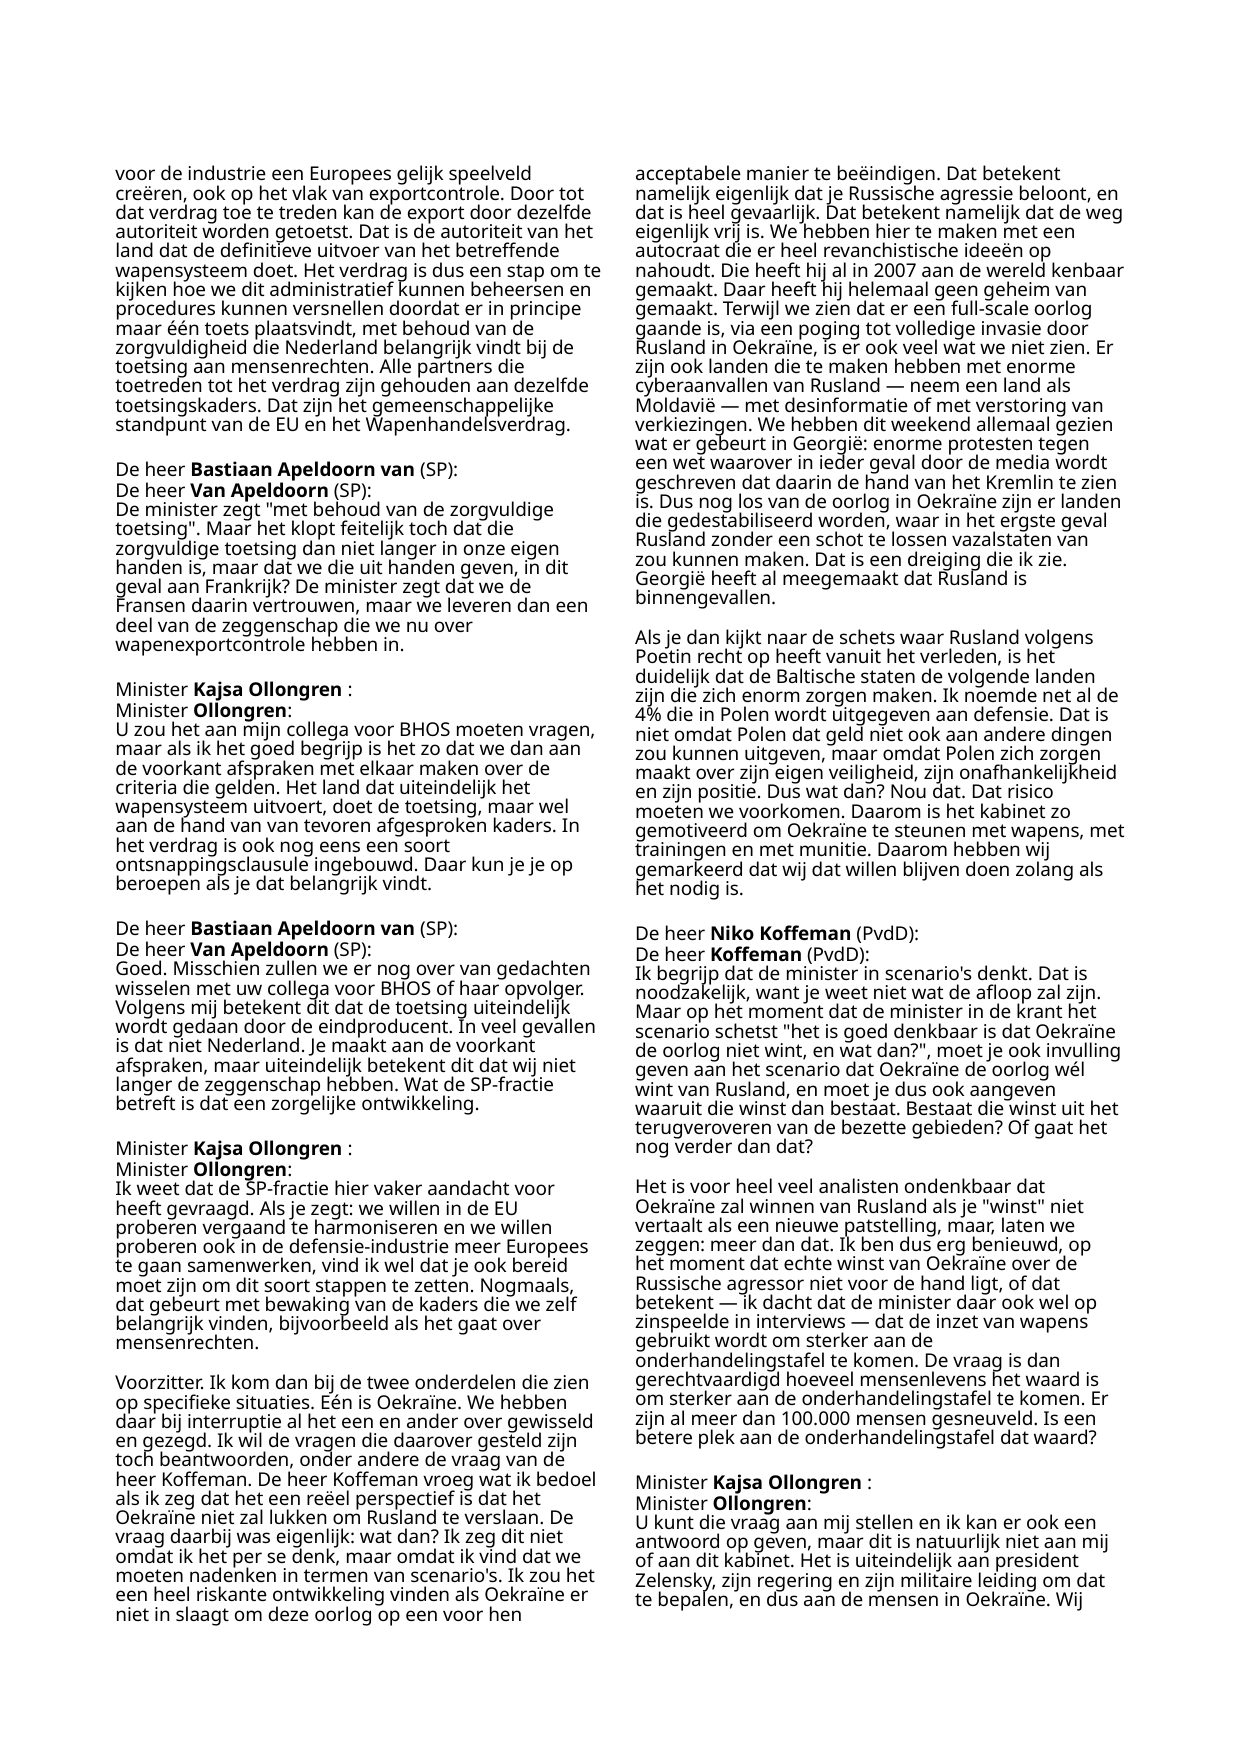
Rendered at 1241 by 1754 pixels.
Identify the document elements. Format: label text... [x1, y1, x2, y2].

text De heer Bastiaan Apeldoorn van (SP): [115, 915, 605, 941]
text De heer Van Apeldoorn (SP): [115, 941, 605, 960]
text U kunt die vraag aan mij stellen en ik kan er ook een antwoord op geven, maar dit is natuurlijk niet aan mij of aan dit kabinet. Het is uiteindelijk aan president Zelensky, zijn regering en zijn militaire leiding om dat te bepalen, en dus aan de mensen in Oekraïne. Wij [635, 1514, 1125, 1610]
text acceptabele manier te beëindigen. Dat betekent namelijk eigenlijk dat je Russische agressie beloont, en dat is heel gevaarlijk. Dat betekent namelijk dat de weg eigenlijk vrij is. We hebben hier te maken met een autocraat die er heel revanchistische ideeën op nahoudt. Die heeft hij al in 2007 aan de wereld kenbaar gemaakt. Daar heeft hij helemaal geen geheim van gemaakt. Terwijl we zien dat er een full-scale oorlog gaande is, via een poging tot volledige invasie door Rusland in Oekraïne, is er ook veel wat we niet zien. Er zijn ook landen die te maken hebben met enorme cyberaanvallen van Rusland — neem een land als Moldavië — met desinformatie of met verstoring van verkiezingen. We hebben dit weekend allemaal gezien wat er gebeurt in Georgië: enorme protesten tegen een wet waarover in ieder geval door de media wordt geschreven dat daarin de hand van het Kremlin te zien is. Dus nog los van de oorlog in Oekraïne zijn er landen die gedestabiliseerd worden, waar in het ergste geval Rusland zonder een schot te lossen vazalstaten van zou kunnen maken. Dat is een dreiging die ik zie. Georgië heeft al meegemaakt dat Rusland is binnengevallen. [635, 165, 1125, 608]
text De heer Koffeman (PvdD): [635, 946, 1125, 965]
text Minister Ollongren: [115, 702, 605, 721]
text De minister zegt "met behoud van de zorgvuldige toetsing". Maar het klopt feitelijk toch dat die zorgvuldige toetsing dan niet langer in onze eigen handen is, maar dat we die uit handen geven, in dit geval aan Frankrijk? De minister zegt dat we de Fransen daarin vertrouwen, maar we leveren dan een deel van de zeggenschap die we nu over wapenexportcontrole hebben in. [115, 501, 605, 655]
text Minister Kajsa Ollongren : [115, 1135, 605, 1161]
text U zou het aan mijn collega voor BHOS moeten vragen, maar als ik het goed begrijp is het zo dat we dan aan de voorkant afspraken met elkaar maken over de criteria die gelden. Het land dat uiteindelijk het wapensysteem uitvoert, doet de toetsing, maar wel aan de hand van van tevoren afgesproken kaders. In het verdrag is ook nog eens een soort ontsnappingsclausule ingebouwd. Daar kun je je op beroepen als je dat belangrijk vindt. [115, 721, 605, 894]
text Minister Kajsa Ollongren : [635, 1469, 1125, 1495]
text Minister Kajsa Ollongren : [115, 676, 605, 702]
text Ik begrijp dat de minister in scenario's denkt. Dat is noodzakelijk, want je weet niet wat de afloop zal zijn. Maar op het moment dat de minister in de krant het scenario schetst "het is goed denkbaar is dat Oekraïne de oorlog niet wint, en wat dan?", moet je ook invulling geven aan het scenario dat Oekraïne de oorlog wél wint van Rusland, en moet je dus ook aangeven waaruit die winst dan bestaat. Bestaat die winst uit het terugveroveren van de bezette gebieden? Of gaat het nog verder dan dat? [635, 965, 1125, 1158]
text voor de industrie een Europees gelijk speelveld creëren, ook op het vlak van exportcontrole. Door tot dat verdrag toe te treden kan de export door dezelfde autoriteit worden getoetst. Dat is de autoriteit van het land dat de definitieve uitvoer van het betreffende wapensysteem doet. Het verdrag is dus een stap om te kijken hoe we dit administratief kunnen beheersen en procedures kunnen versnellen doordat er in principe maar één toets plaatsvindt, met behoud van de zorgvuldigheid die Nederland belangrijk vindt bij de toetsing aan mensenrechten. Alle partners die toetreden tot het verdrag zijn gehouden aan dezelfde toetsingskaders. Dat zijn het gemeenschappelijke standpunt van de EU en het Wapenhandelsverdrag. [115, 165, 605, 435]
text De heer Bastiaan Apeldoorn van (SP): [115, 456, 605, 482]
text Ik weet dat de SP-fractie hier vaker aandacht voor heeft gevraagd. Als je zegt: we willen in de EU proberen vergaand te harmoniseren en we willen proberen ook in de defensie-industrie meer Europees te gaan samenwerken, vind ik wel dat je ook bereid moet zijn om dit soort stappen te zetten. Nogmaals, dat gebeurt met bewaking van de kaders die we zelf belangrijk vinden, bijvoorbeeld als het gaat over mensenrechten. [115, 1180, 605, 1354]
text Voorzitter. Ik kom dan bij de twee onderdelen die zien op specifieke situaties. Eén is Oekraïne. We hebben daar bij interruptie al het een en ander over gewisseld en gezegd. Ik wil de vragen die daarover gesteld zijn toch beantwoorden, onder andere de vraag van de heer Koffeman. De heer Koffeman vroeg wat ik bedoel als ik zeg dat het een reëel perspectief is dat het Oekraïne niet zal lukken om Rusland te verslaan. De vraag daarbij was eigenlijk: wat dan? Ik zeg dit niet omdat ik het per se denk, maar omdat ik vind dat we moeten nadenken in termen van scenario's. Ik zou het een heel riskante ontwikkeling vinden als Oekraïne er niet in slaagt om deze oorlog op een voor hen [115, 1374, 605, 1625]
text Als je dan kijkt naar de schets waar Rusland volgens Poetin recht op heeft vanuit het verleden, is het duidelijk dat de Baltische staten de volgende landen zijn die zich enorm zorgen maken. Ik noemde net al de 4% die in Polen wordt uitgegeven aan defensie. Dat is niet omdat Polen dat geld niet ook aan andere dingen zou kunnen uitgeven, maar omdat Polen zich zorgen maakt over zijn eigen veiligheid, zijn onafhankelijkheid en zijn positie. Dus wat dan? Nou dat. Dat risico moeten we voorkomen. Daarom is het kabinet zo gemotiveerd om Oekraïne te steunen met wapens, met trainingen en met munitie. Daarom hebben wij gemarkeerd dat wij dat willen blijven doen zolang als het nodig is. [635, 629, 1125, 899]
text Minister Ollongren: [115, 1161, 605, 1180]
text Het is voor heel veel analisten ondenkbaar dat Oekraïne zal winnen van Rusland als je "winst" niet vertaalt als een nieuwe patstelling, maar, laten we zeggen: meer dan dat. Ik ben dus erg benieuwd, op het moment dat echte winst van Oekraïne over de Russische agressor niet voor de hand ligt, of dat betekent — ik dacht dat de minister daar ook wel op zinspeelde in interviews — dat de inzet van wapens gebruikt wordt om sterker aan de onderhandelingstafel te komen. De vraag is dan gerechtvaardigd hoeveel mensenlevens het waard is om sterker aan de onderhandelingstafel te komen. Er zijn al meer dan 100.000 mensen gesneuveld. Is een betere plek aan de onderhandelingstafel dat waard? [635, 1178, 1125, 1448]
text Minister Ollongren: [635, 1495, 1125, 1514]
text Goed. Misschien zullen we er nog over van gedachten wisselen met uw collega voor BHOS of haar opvolger. Volgens mij betekent dit dat de toetsing uiteindelijk wordt gedaan door de eindproducent. In veel gevallen is dat niet Nederland. Je maakt aan de voorkant afspraken, maar uiteindelijk betekent dit dat wij niet langer de zeggenschap hebben. Wat de SP-fractie betreft is dat een zorgelijke ontwikkeling. [115, 960, 605, 1114]
text De heer Niko Koffeman (PvdD): [635, 920, 1125, 946]
text De heer Van Apeldoorn (SP): [115, 482, 605, 501]
